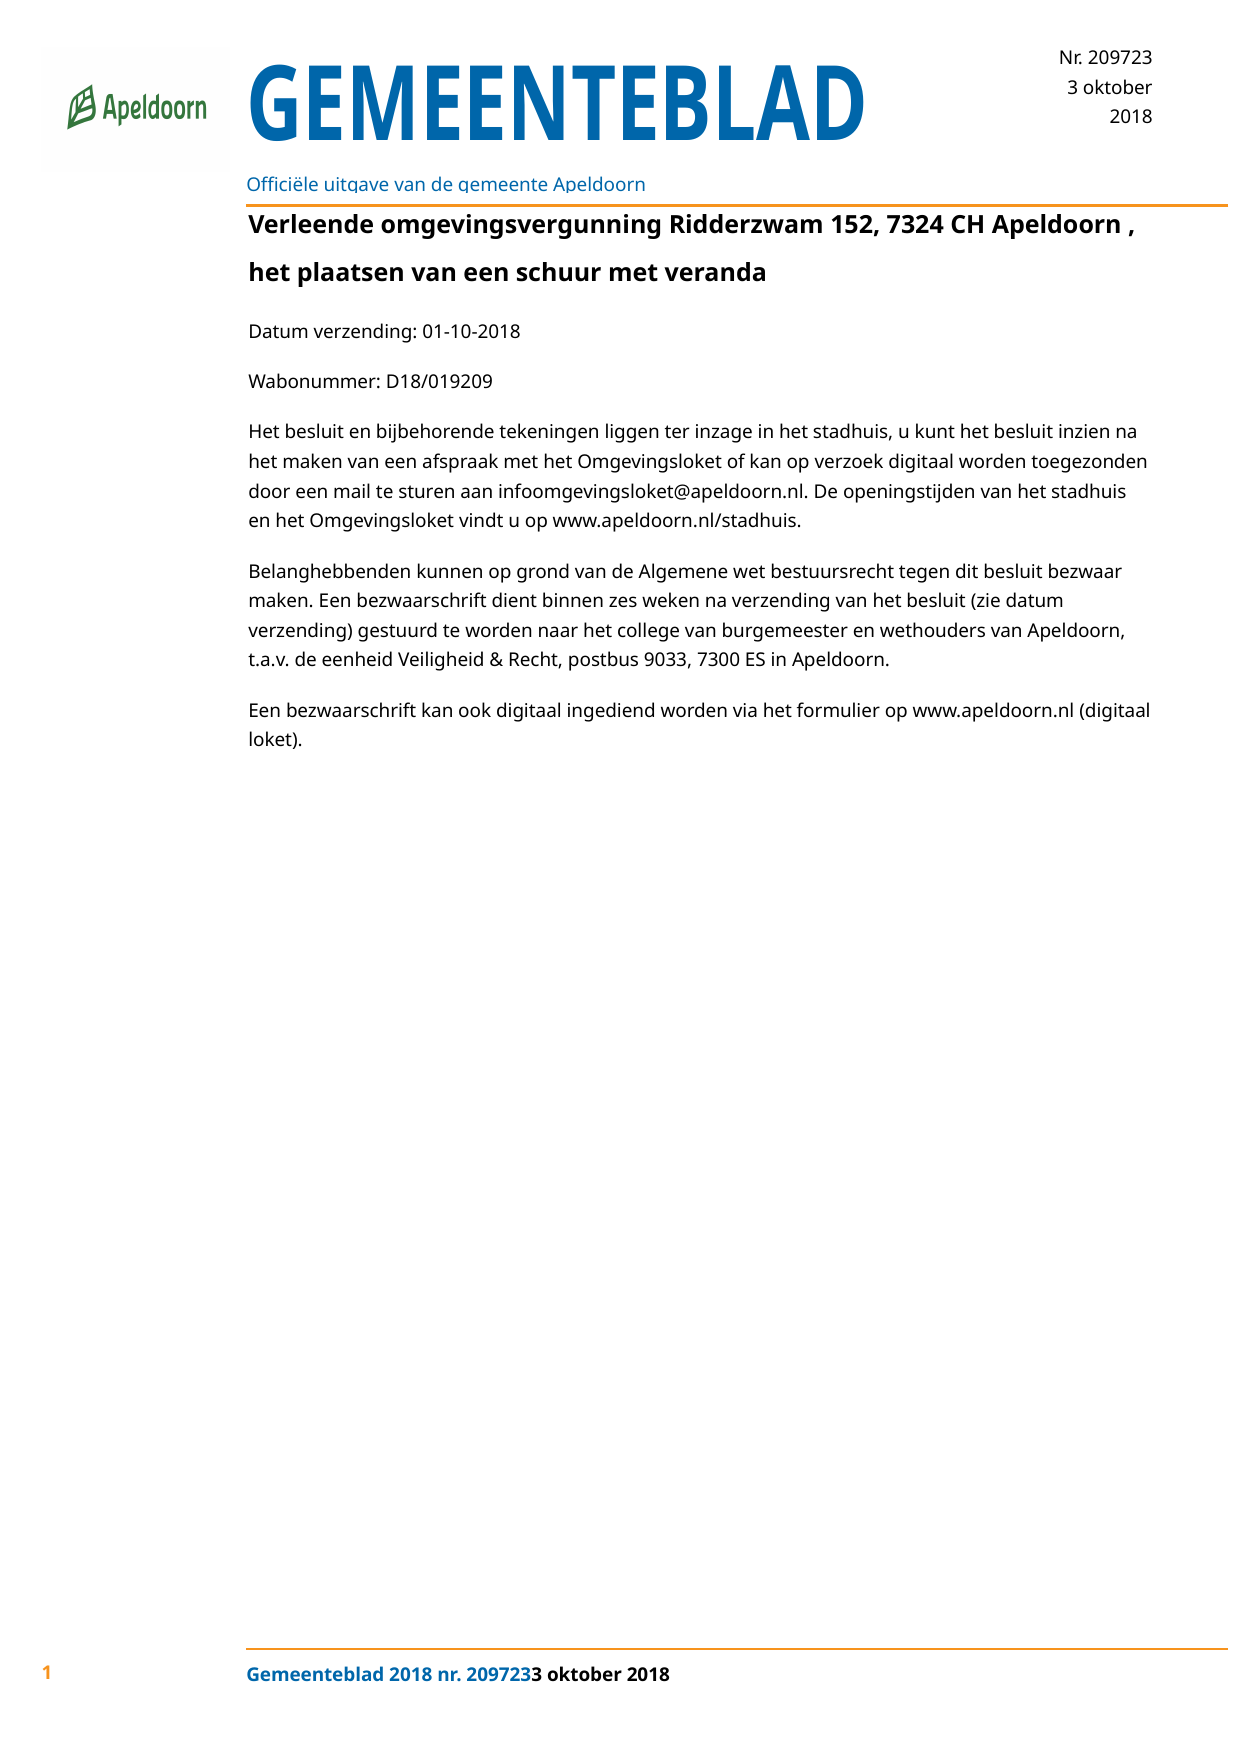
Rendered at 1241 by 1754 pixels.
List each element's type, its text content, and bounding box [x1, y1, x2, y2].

text Een bezwaarschrift kan ook digitaal ingediend worden via het formulier op www.apeldoorn.nl (digitaal loket). [248, 697, 1152, 752]
picture [41, 47, 231, 172]
text Datum verzending: 01-10-2018 [248, 318, 1152, 344]
text Wabonummer: D18/019209 [248, 368, 1152, 394]
text Belanghebbenden kunnen op grond van de Algemene wet bestuursrecht tegen dit besluit bezwaar maken. Een bezwaarschrift dient binnen zes weken na verzending van het besluit (zie datum verzending) gestuurd te worden naar het college van burgemeester en wethouders van Apeldoorn, t.a.v. de eenheid Veiligheid & Recht, postbus 9033, 7300 ES in Apeldoorn. [248, 558, 1152, 672]
text Het besluit en bijbehorende tekeningen liggen ter inzage in het stadhuis, u kunt het besluit inzien na het maken van een afspraak met het Omgevingsloket of kan op verzoek digitaal worden toegezonden door een mail te sturen aan infoomgevingsloket@apeldoorn.nl. De openingstijden van het stadhuis en het Omgevingsloket vindt u op www.apeldoorn.nl/stadhuis. [248, 419, 1152, 533]
text Verleende omgevingsvergunning Ridderzwam 152, 7324 CH Apeldoorn , het plaatsen van een schuur met veranda [248, 207, 1152, 288]
